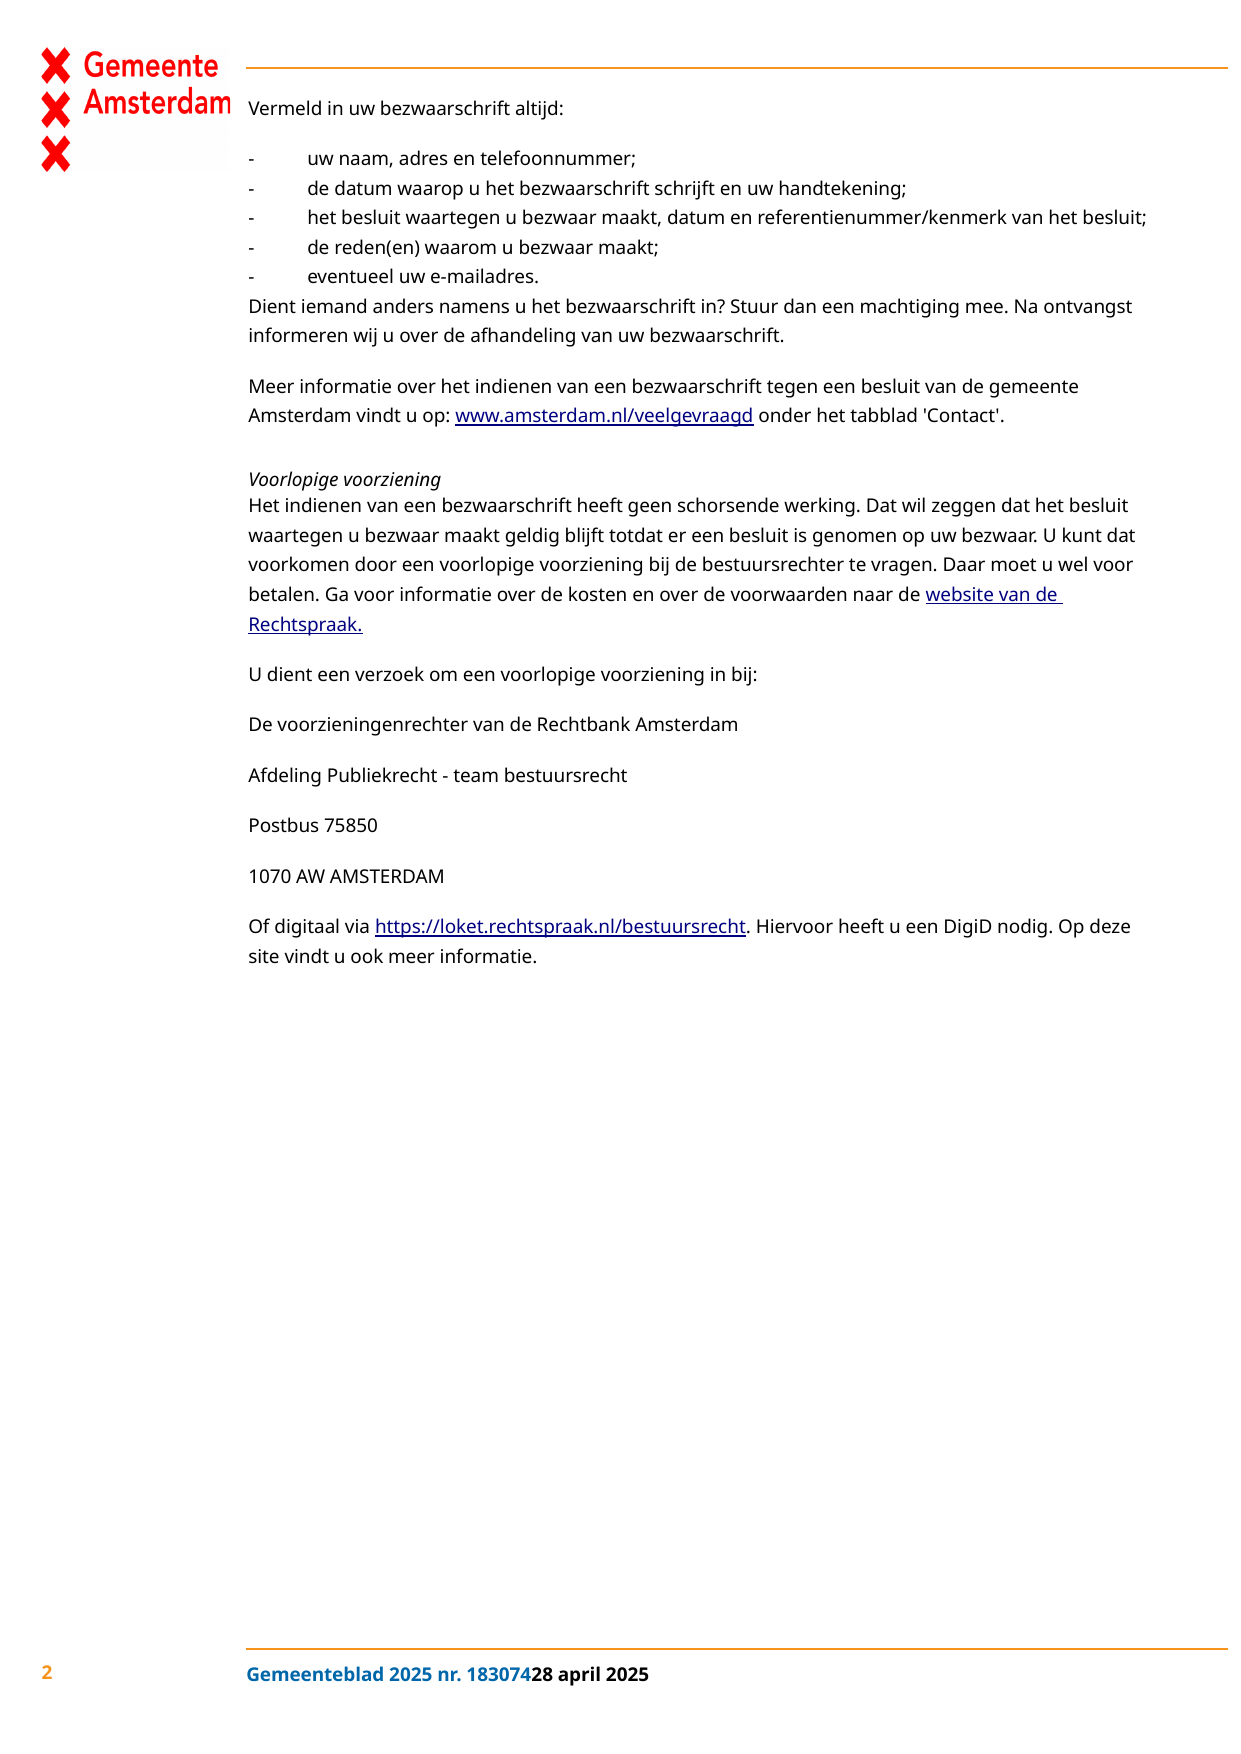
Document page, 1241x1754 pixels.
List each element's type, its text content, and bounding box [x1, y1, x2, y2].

list het besluit waartegen u bezwaar maakt, datum en referentienummer/kenmerk van het besluit; [248, 204, 1152, 230]
text Het indienen van een bezwaarschrift heeft geen schorsende werking. Dat wil zeggen dat het besluit waartegen u bezwaar maakt geldig blijft totdat er een besluit is genomen op uw bezwaar. U kunt dat voorkomen door een voorlopige voorziening bij de bestuursrechter te vragen. Daar moet u wel voor betalen. Ga voor informatie over de kosten en over de voorwaarden naar de website van de Rechtspraak. [248, 492, 1152, 636]
list eventueel uw e-mailadres. [248, 263, 1152, 289]
text Postbus 75850 [248, 812, 1152, 838]
list de datum waarop u het bezwaarschrift schrijft en uw handtekening; [248, 175, 1152, 201]
text Afdeling Publiekrecht - team bestuursrecht [248, 762, 1152, 788]
text Vermeld in uw bezwaarschrift altijd: [248, 95, 1152, 121]
picture [41, 47, 231, 172]
list uw naam, adres en telefoonnummer; [248, 145, 1152, 171]
text Of digitaal via https://loket.rechtspraak.nl/bestuursrecht. Hiervoor heeft u een DigiD nodig. Op deze site vindt u ook meer informatie. [248, 913, 1152, 968]
text Dient iemand anders namens u het bezwaarschrift in? Stuur dan een machtiging mee. Na ontvangst informeren wij u over de afhandeling van uw bezwaarschrift. [248, 293, 1152, 348]
text 1070 AW AMSTERDAM [248, 863, 1152, 888]
text Meer informatie over het indienen van een bezwaarschrift tegen een besluit van de gemeente Amsterdam vindt u op: www.amsterdam.nl/veelgevraagd onder het tabblad 'Contact'. [248, 373, 1152, 428]
text Voorlopige voorziening [248, 467, 1152, 492]
text De voorzieningenrechter van de Rechtbank Amsterdam [248, 712, 1152, 737]
text U dient een verzoek om een voorlopige voorziening in bij: [248, 661, 1152, 687]
list de reden(en) waarom u bezwaar maakt; [248, 234, 1152, 260]
